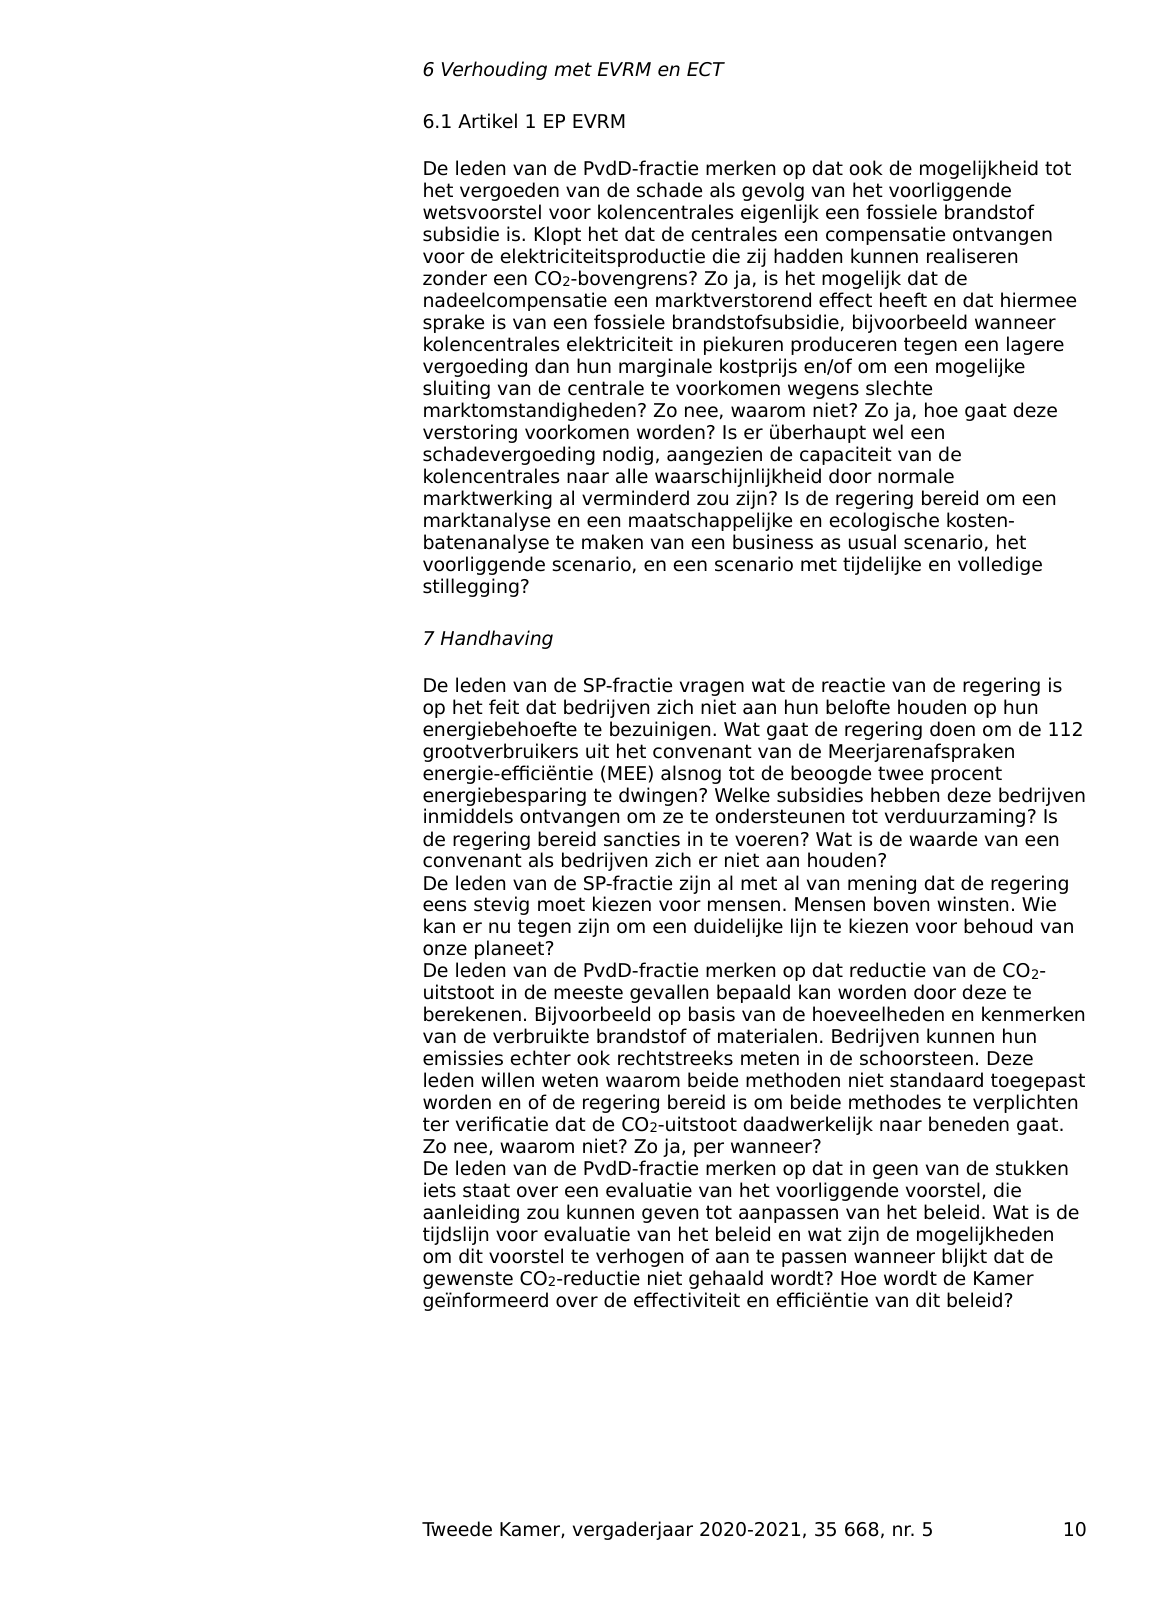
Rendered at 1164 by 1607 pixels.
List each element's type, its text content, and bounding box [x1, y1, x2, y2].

text De leden van de PvdD-fractie merken op dat ook de mogelijkheid tot het vergoeden van de schade als gevolg van het voorliggende wetsvoorstel voor kolencentrales eigenlijk een fossiele brandstof subsidie is. Klopt het dat de centrales een compensatie ontvangen voor de elektriciteitsproductie die zij hadden kunnen realiseren zonder een CO2-bovengrens? Zo ja, is het mogelijk dat de nadeelcompensatie een marktverstorend effect heeft en dat hiermee sprake is van een fossiele brandstofsubsidie, bijvoorbeeld wanneer kolencentrales elektriciteit in piekuren produceren tegen een lagere vergoeding dan hun marginale kostprijs en/of om een mogelijke sluiting van de centrale te voorkomen wegens slechte marktomstandigheden? Zo nee, waarom niet? Zo ja, hoe gaat deze verstoring voorkomen worden? Is er überhaupt wel een schadevergoeding nodig, aangezien de capaciteit van de kolencentrales naar alle waarschijnlijkheid door normale marktwerking al verminderd zou zijn? Is de regering bereid om een marktanalyse en een maatschappelijke en ecologische kosten-batenanalyse te maken van een business as usual scenario, het voorliggende scenario, en een scenario met tijdelijke en volledige stillegging? [422, 158, 1087, 598]
text De leden van de PvdD-fractie merken op dat in geen van de stukken iets staat over een evaluatie van het voorliggende voorstel, die aanleiding zou kunnen geven tot aanpassen van het beleid. Wat is de tijdslijn voor evaluatie van het beleid en wat zijn de mogelijkheden om dit voorstel te verhogen of aan te passen wanneer blijkt dat de gewenste CO2-reductie niet gehaald wordt? Hoe wordt de Kamer geïnformeerd over de effectiviteit en efficiëntie van dit beleid? [422, 1158, 1087, 1312]
text De leden van de SP-fractie zijn al met al van mening dat de regering eens stevig moet kiezen voor mensen. Mensen boven winsten. Wie kan er nu tegen zijn om een duidelijke lijn te kiezen voor behoud van onze planeet? [422, 872, 1087, 960]
subtitle 6.1 Artikel 1 EP EVRM [422, 111, 1087, 133]
text De leden van de SP-fractie vragen wat de reactie van de regering is op het feit dat bedrijven zich niet aan hun belofte houden op hun energiebehoefte te bezuinigen. Wat gaat de regering doen om de 112 grootverbruikers uit het convenant van de Meerjarenafspraken energie-efficiëntie (MEE) alsnog tot de beoogde twee procent energiebesparing te dwingen? Welke subsidies hebben deze bedrijven inmiddels ontvangen om ze te ondersteunen tot verduurzaming? Is de regering bereid sancties in te voeren? Wat is de waarde van een convenant als bedrijven zich er niet aan houden? [422, 674, 1087, 872]
text De leden van de PvdD-fractie merken op dat reductie van de CO2-uitstoot in de meeste gevallen bepaald kan worden door deze te berekenen. Bijvoorbeeld op basis van de hoeveelheden en kenmerken van de verbruikte brandstof of materialen. Bedrijven kunnen hun emissies echter ook rechtstreeks meten in de schoorsteen. Deze leden willen weten waarom beide methoden niet standaard toegepast worden en of de regering bereid is om beide methodes te verplichten ter verificatie dat de CO2-uitstoot daadwerkelijk naar beneden gaat. Zo nee, waarom niet? Zo ja, per wanneer? [422, 960, 1087, 1158]
subtitle 7 Handhaving [422, 628, 1087, 649]
subtitle 6 Verhouding met EVRM en ECT [422, 59, 1087, 81]
